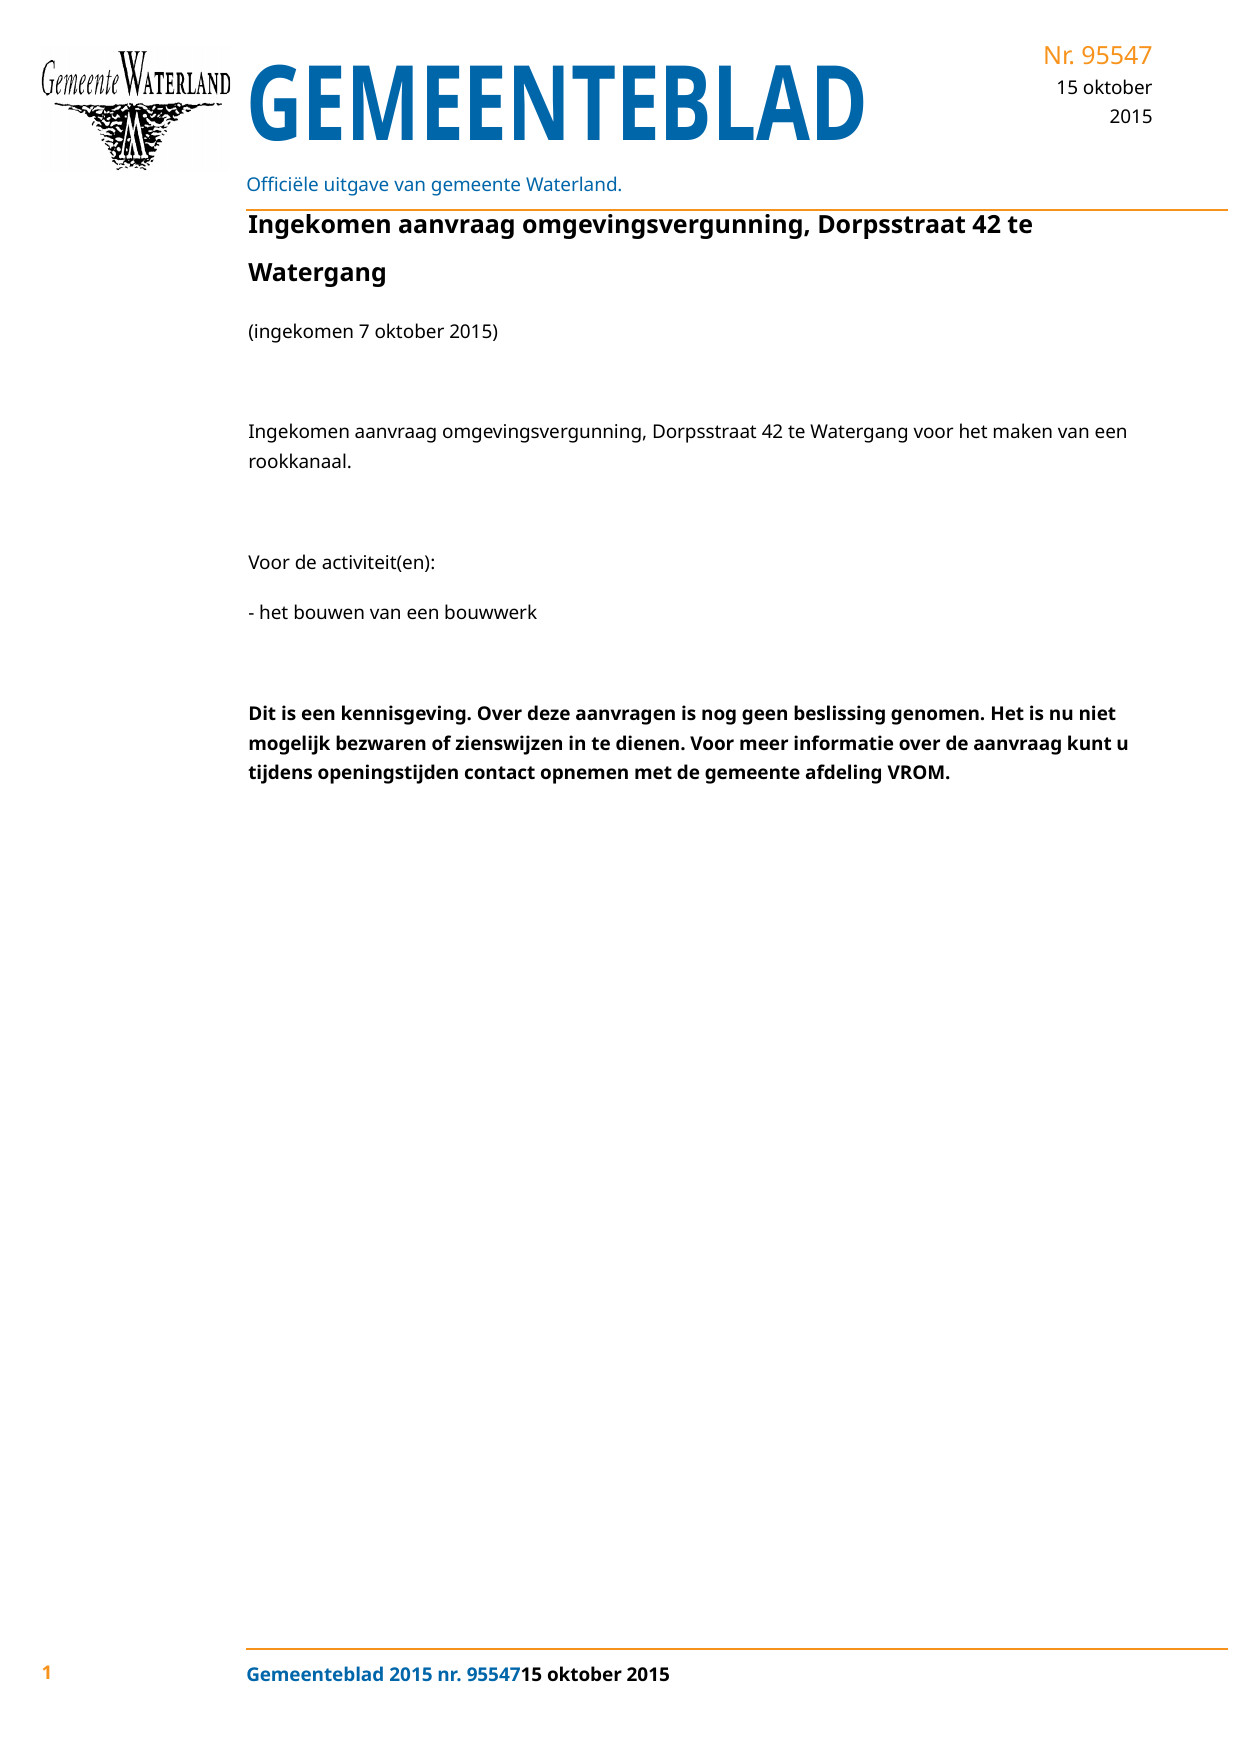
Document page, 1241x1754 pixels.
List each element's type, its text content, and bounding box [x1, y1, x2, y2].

text (ingekomen 7 oktober 2015) [248, 318, 1152, 344]
text Ingekomen aanvraag omgevingsvergunning, Dorpsstraat 42 te Watergang [248, 211, 1152, 288]
text Ingekomen aanvraag omgevingsvergunning, Dorpsstraat 42 te Watergang voor het maken van een rookkanaal. [248, 419, 1152, 474]
text Dit is een kennisgeving. Over deze aanvragen is nog geen beslissing genomen. Het is nu niet mogelijk bezwaren of zienswijzen in te dienen. Voor meer informatie over de aanvraag kunt u tijdens openingstijden contact opnemen met de gemeente afdeling VROM. [248, 700, 1152, 785]
text - het bouwen van een bouwwerk [248, 599, 1152, 625]
text Voor de activiteit(en): [248, 549, 1152, 575]
picture [41, 47, 231, 172]
